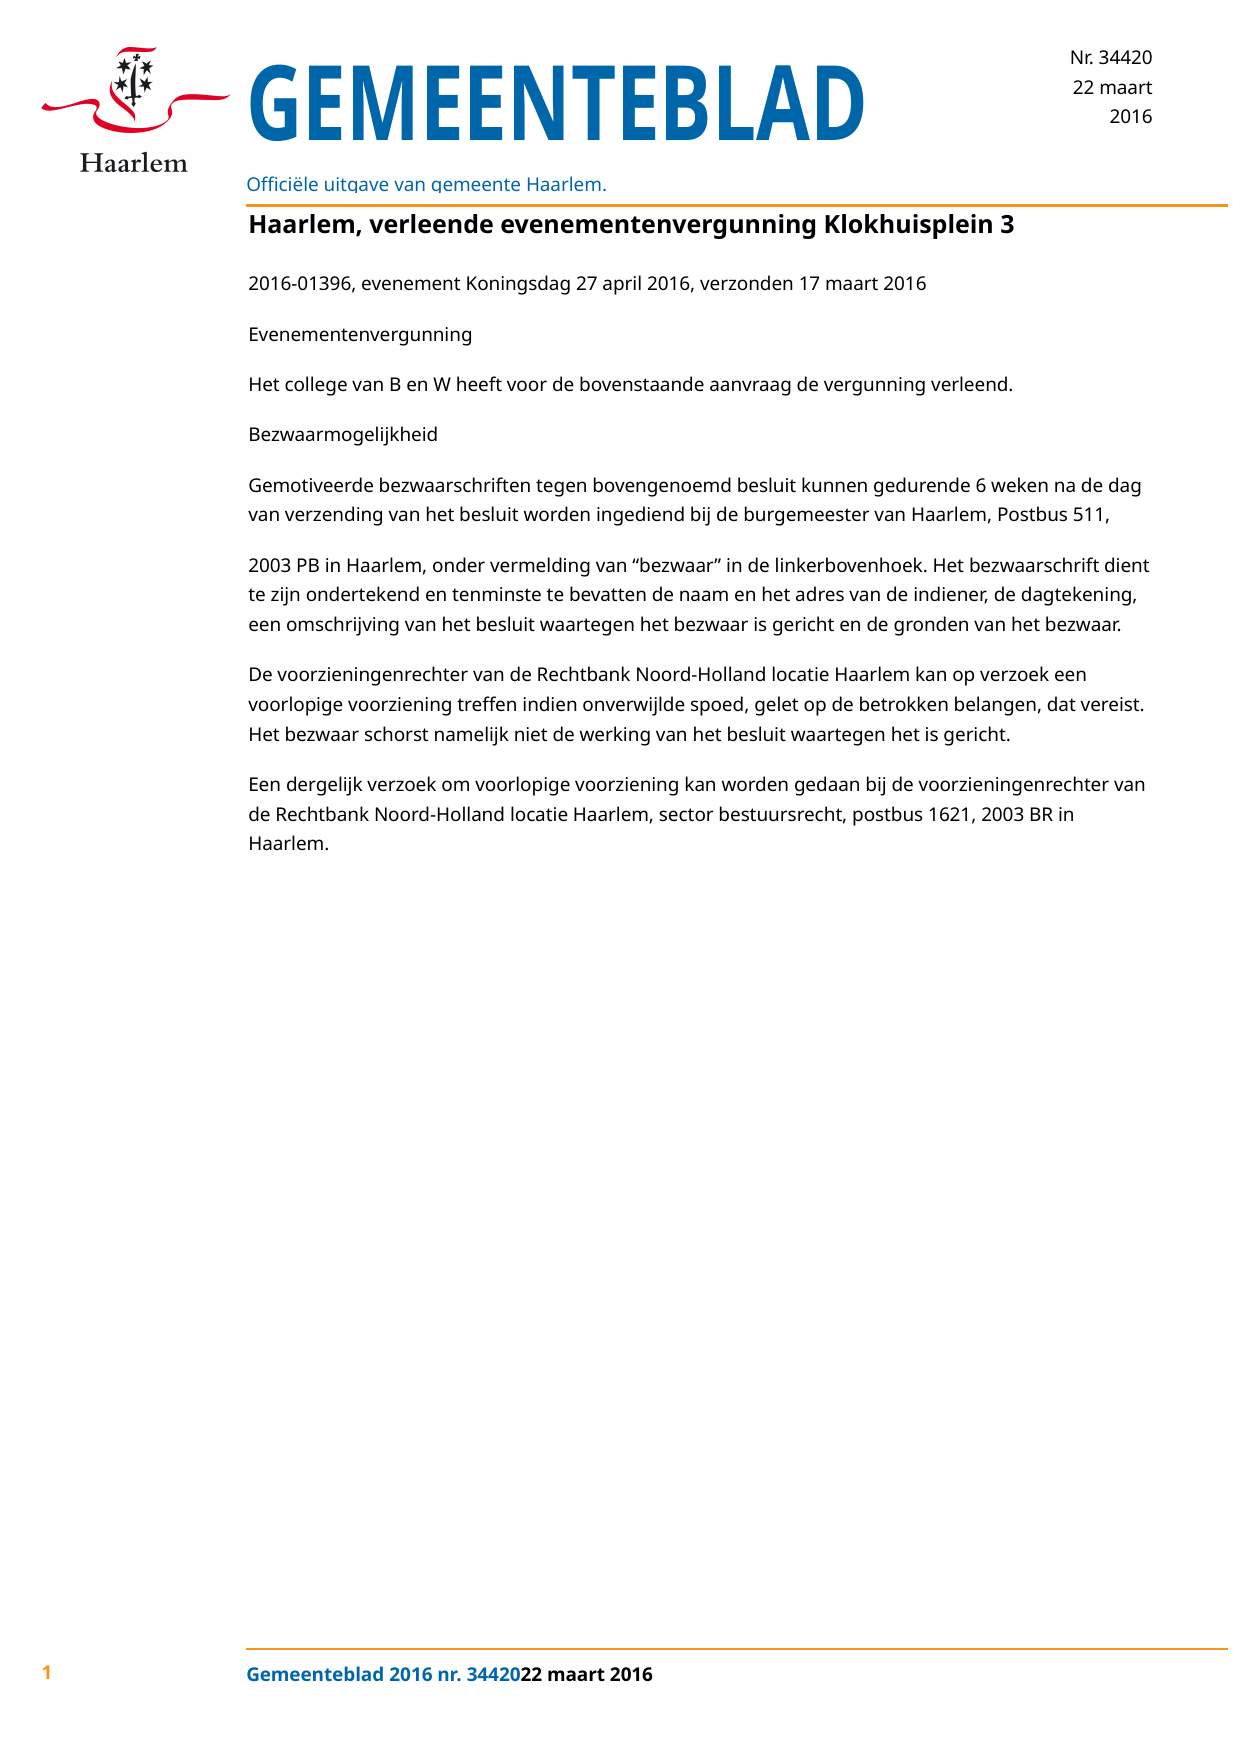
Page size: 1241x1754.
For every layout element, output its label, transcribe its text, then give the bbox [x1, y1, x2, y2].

text Gemotiveerde bezwaarschriften tegen bovengenoemd besluit kunnen gedurende 6 weken na de dag van verzending van het besluit worden ingediend bij de burgemeester van Haarlem, Postbus 511, [248, 472, 1152, 527]
text 2003 PB in Haarlem, onder vermelding van “bezwaar” in de linkerbovenhoek. Het bezwaarschrift dient te zijn ondertekend en tenminste te bevatten de naam en het adres van de indiener, de dagtekening, een omschrijving van het besluit waartegen het bezwaar is gericht en de gronden van het bezwaar. [248, 552, 1152, 637]
text Haarlem, verleende evenementenvergunning Klokhuisplein 3 [248, 207, 1152, 241]
text Een dergelijk verzoek om voorlopige voorziening kan worden gedaan bij de voorzieningenrechter van de Rechtbank Noord-Holland locatie Haarlem, sector bestuursrecht, postbus 1621, 2003 BR in Haarlem. [248, 771, 1152, 856]
text Evenementenvergunning [248, 321, 1152, 346]
text Het college van B en W heeft voor de bovenstaande aanvraag de vergunning verleend. [248, 371, 1152, 397]
text Bezwaarmogelijkheid [248, 422, 1152, 447]
picture [41, 47, 231, 172]
text 2016-01396, evenement Koningsdag 27 april 2016, verzonden 17 maart 2016 [248, 270, 1152, 296]
text De voorzieningenrechter van de Rechtbank Noord-Holland locatie Haarlem kan op verzoek een voorlopige voorziening treffen indien onverwijlde spoed, gelet op de betrokken belangen, dat vereist. Het bezwaar schorst namelijk niet de werking van het besluit waartegen het is gericht. [248, 662, 1152, 746]
